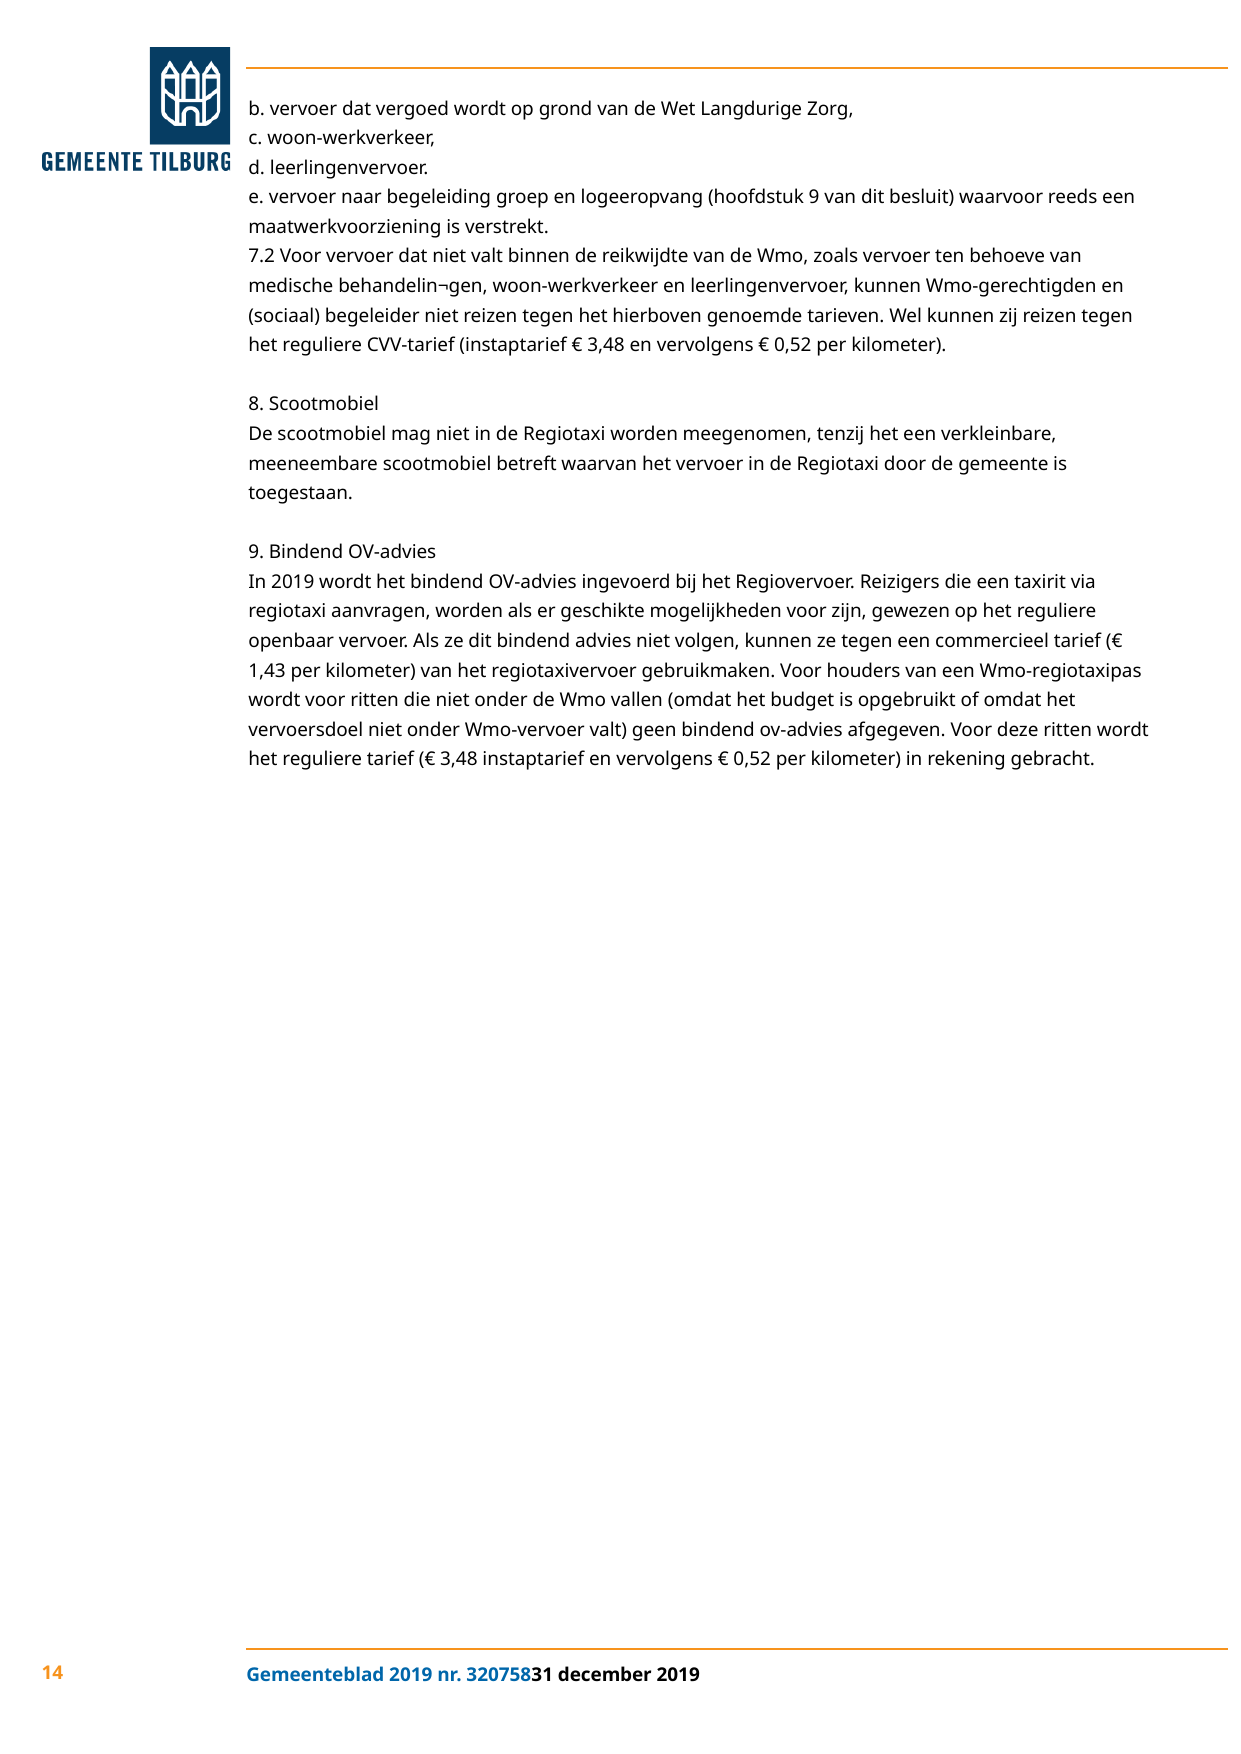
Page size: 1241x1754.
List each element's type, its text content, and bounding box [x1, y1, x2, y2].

text b. vervoer dat vergoed wordt op grond van de Wet Langdurige Zorg, [248, 95, 1152, 121]
text 8. Scootmobiel [248, 391, 1152, 416]
text d. leerlingenvervoer. [248, 154, 1152, 180]
text e. vervoer naar begeleiding groep en logeeropvang (hoofdstuk 9 van dit besluit) waarvoor reeds een maatwerkvoorziening is verstrekt. [248, 183, 1152, 239]
text De scootmobiel mag niet in de Regiotaxi worden meegenomen, tenzij het een verkleinbare, meeneembare scootmobiel betreft waarvan het vervoer in de Regiotaxi door de gemeente is toegestaan. [248, 420, 1152, 505]
picture [41, 47, 231, 172]
text c. woon-werkverkeer, [248, 124, 1152, 150]
text In 2019 wordt het bindend OV-advies ingevoerd bij het Regiovervoer. Reizigers die een taxirit via regiotaxi aanvragen, worden als er geschikte mogelijkheden voor zijn, gewezen op het reguliere openbaar vervoer. Als ze dit bindend advies niet volgen, kunnen ze tegen een commercieel tarief (€ 1,43 per kilometer) van het regiotaxivervoer gebruikmaken. Voor houders van een Wmo-regiotaxipas wordt voor ritten die niet onder de Wmo vallen (omdat het budget is opgebruikt of omdat het vervoersdoel niet onder Wmo-vervoer valt) geen bindend ov-advies afgegeven. Voor deze ritten wordt het reguliere tarief (€ 3,48 instaptarief en vervolgens € 0,52 per kilometer) in rekening gebracht. [248, 568, 1152, 771]
text 7.2 Voor vervoer dat niet valt binnen de reikwijdte van de Wmo, zoals vervoer ten behoeve van medische behandelin¬gen, woon-werkverkeer en leerlingenvervoer, kunnen Wmo-gerechtigden en (sociaal) begeleider niet reizen tegen het hierboven genoemde tarieven. Wel kunnen zij reizen tegen het reguliere CVV-tarief (instaptarief € 3,48 en vervolgens € 0,52 per kilometer). [248, 243, 1152, 357]
text 9. Bindend OV-advies [248, 538, 1152, 564]
